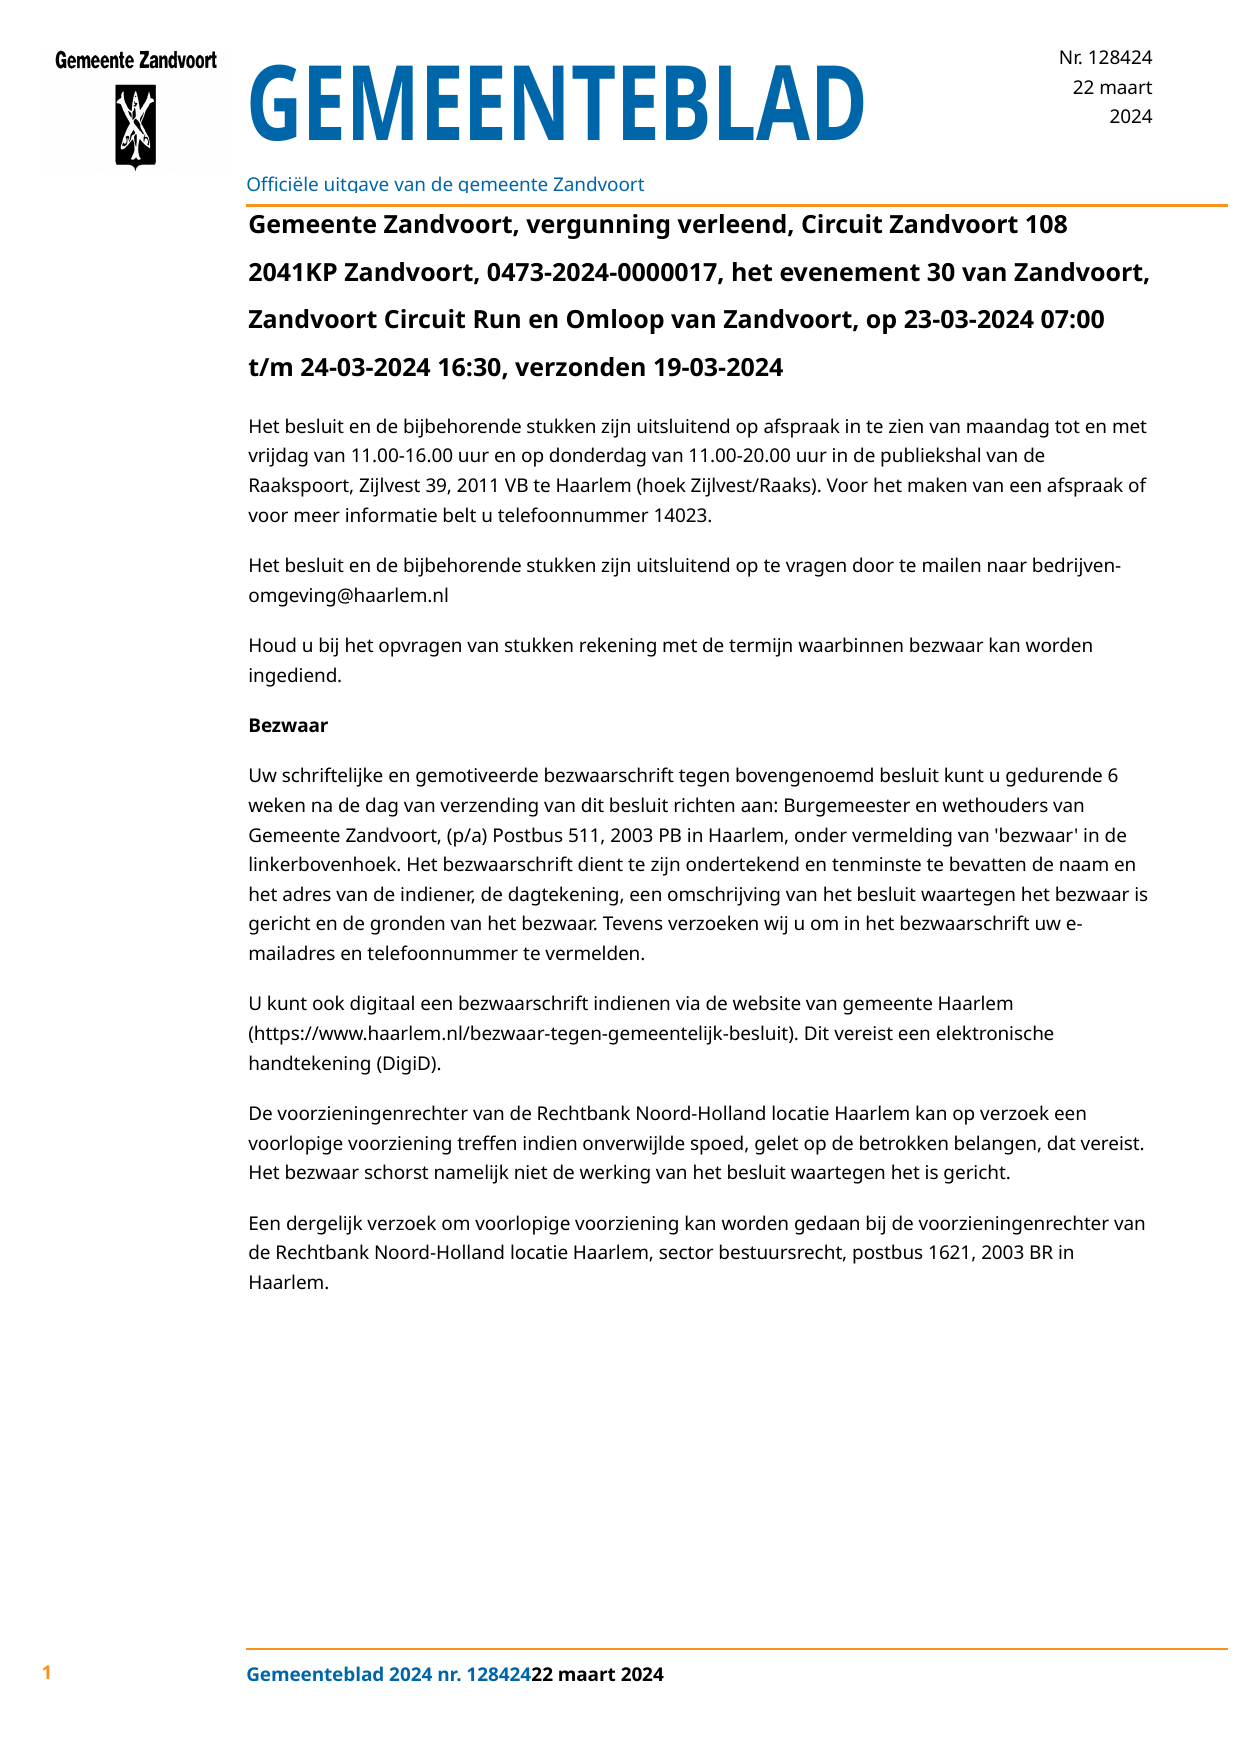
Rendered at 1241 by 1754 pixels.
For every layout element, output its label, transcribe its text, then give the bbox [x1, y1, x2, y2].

text De voorzieningenrechter van de Rechtbank Noord-Holland locatie Haarlem kan op verzoek een voorlopige voorziening treffen indien onverwijlde spoed, gelet op de betrokken belangen, dat vereist. Het bezwaar schorst namelijk niet de werking van het besluit waartegen het is gericht. [248, 1100, 1152, 1185]
text Het besluit en de bijbehorende stukken zijn uitsluitend op te vragen door te mailen naar bedrijven-omgeving@haarlem.nl [248, 552, 1152, 608]
text Houd u bij het opvragen van stukken rekening met de termijn waarbinnen bezwaar kan worden ingediend. [248, 632, 1152, 688]
text Bezwaar [248, 712, 1152, 738]
text U kunt ook digitaal een bezwaarschrift indienen via de website van gemeente Haarlem (https://www.haarlem.nl/bezwaar-tegen-gemeentelijk-besluit). Dit vereist een elektronische handtekening (DigiD). [248, 991, 1152, 1076]
picture [41, 47, 231, 172]
text Uw schriftelijke en gemotiveerde bezwaarschrift tegen bovengenoemd besluit kunt u gedurende 6 weken na de dag van verzending van dit besluit richten aan: Burgemeester en wethouders van Gemeente Zandvoort, (p/a) Postbus 511, 2003 PB in Haarlem, onder vermelding van 'bezwaar' in de linkerbovenhoek. Het bezwaarschrift dient te zijn ondertekend en tenminste te bevatten de naam en het adres van de indiener, de dagtekening, een omschrijving van het besluit waartegen het bezwaar is gericht en de gronden van het bezwaar. Tevens verzoeken wij u om in het bezwaarschrift uw e-mailadres en telefoonnummer te vermelden. [248, 763, 1152, 966]
text Gemeente Zandvoort, vergunning verleend, Circuit Zandvoort 108 2041KP Zandvoort, 0473-2024-0000017, het evenement 30 van Zandvoort, Zandvoort Circuit Run en Omloop van Zandvoort, op 23-03-2024 07:00 t/m 24-03-2024 16:30, verzonden 19-03-2024 [248, 207, 1152, 384]
text Het besluit en de bijbehorende stukken zijn uitsluitend op afspraak in te zien van maandag tot en met vrijdag van 11.00-16.00 uur en op donderdag van 11.00-20.00 uur in de publiekshal van de Raakspoort, Zijlvest 39, 2011 VB te Haarlem (hoek Zijlvest/Raaks). Voor het maken van een afspraak of voor meer informatie belt u telefoonnummer 14023. [248, 413, 1152, 528]
text Een dergelijk verzoek om voorlopige voorziening kan worden gedaan bij de voorzieningenrechter van de Rechtbank Noord-Holland locatie Haarlem, sector bestuursrecht, postbus 1621, 2003 BR in Haarlem. [248, 1210, 1152, 1295]
